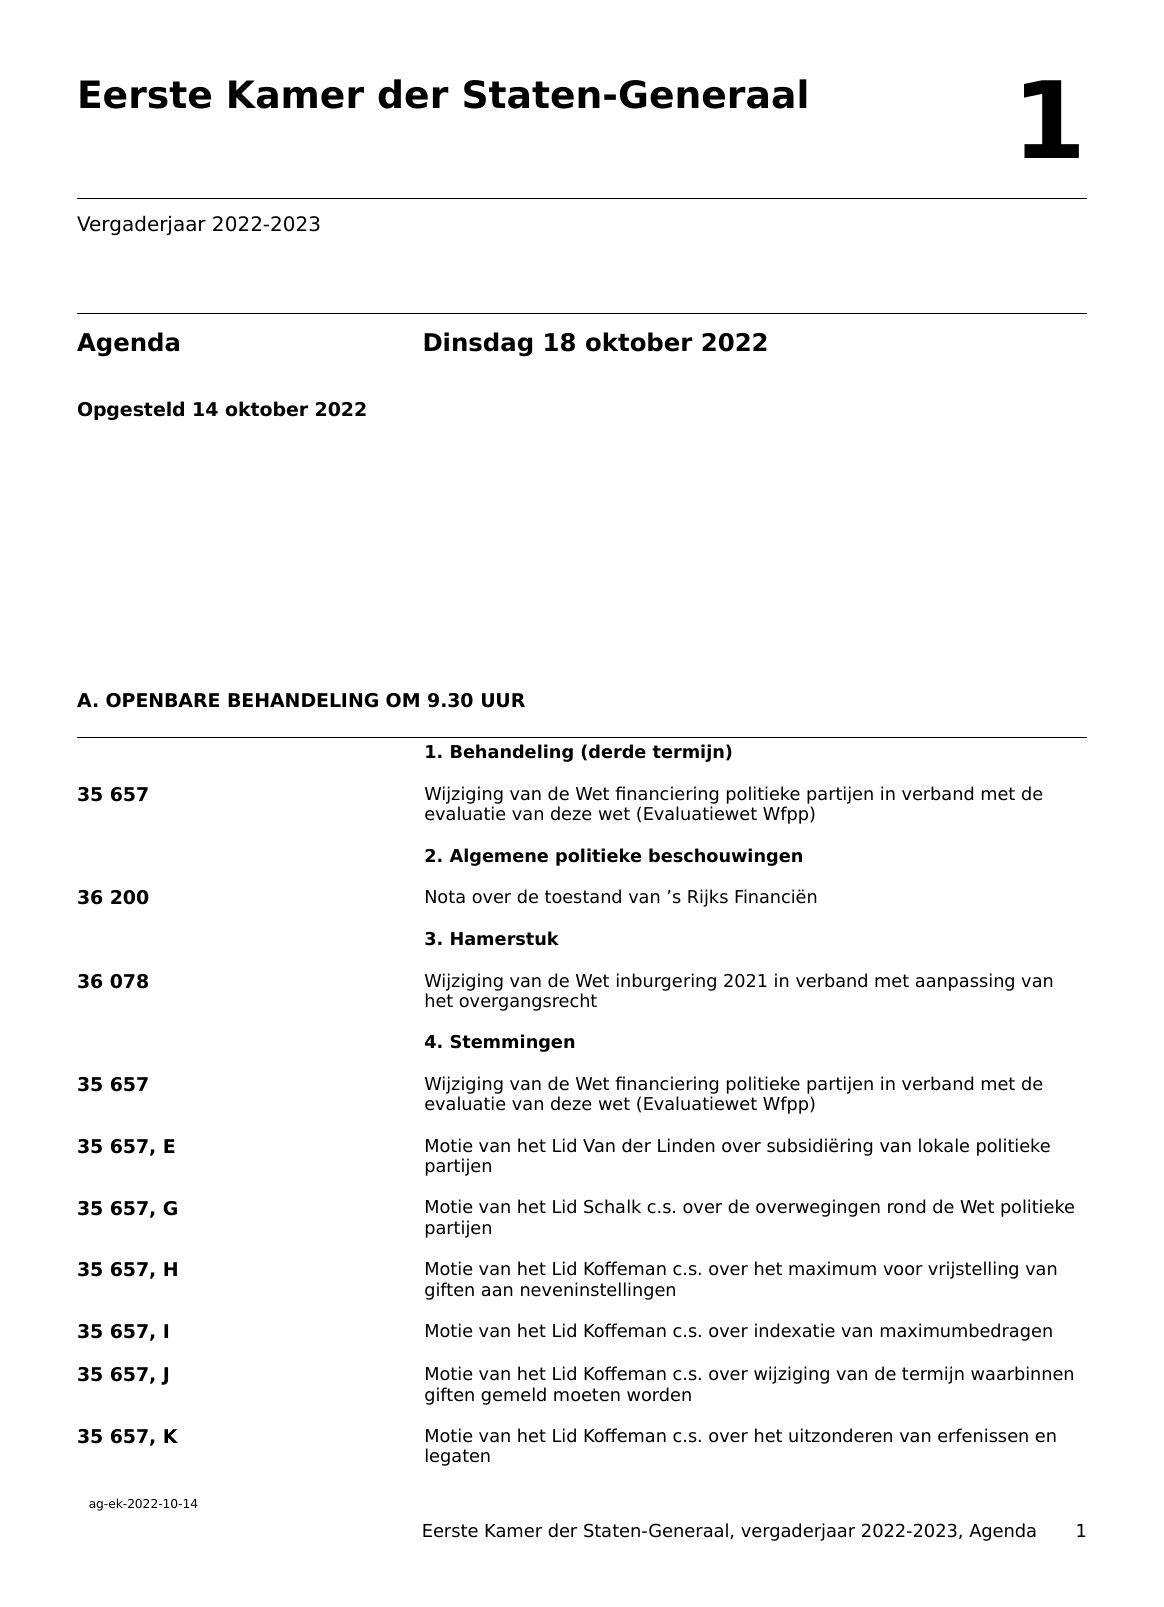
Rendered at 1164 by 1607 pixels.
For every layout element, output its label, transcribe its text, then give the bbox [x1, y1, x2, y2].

table_cell [77, 950, 401, 971]
table_cell [401, 1301, 418, 1321]
table_cell Wijziging van de Wet financiering politieke partijen in verband met de evaluatie van deze wet (Evaluatiewet Wfpp) [418, 784, 1087, 825]
table_cell [418, 1405, 1087, 1426]
table_cell 3. Hamerstuk [418, 929, 1087, 950]
table_cell [401, 866, 418, 887]
table_cell [401, 1426, 418, 1467]
table_cell [418, 1012, 1087, 1032]
table_cell [418, 1177, 1087, 1197]
table_cell [401, 784, 418, 825]
table_cell [77, 825, 401, 846]
table_cell [418, 1115, 1087, 1136]
table_cell [401, 1012, 418, 1032]
table_cell [401, 1177, 418, 1197]
table_cell Motie van het Lid Van der Linden over subsidiëring van lokale politieke partijen [418, 1136, 1087, 1177]
table_cell [401, 846, 418, 866]
table_cell [401, 887, 418, 909]
table_cell [401, 1033, 418, 1053]
table_cell Motie van het Lid Koffeman c.s. over het maximum voor vrijstelling van giften aan neveninstellingen [418, 1259, 1087, 1301]
table_cell [401, 1136, 418, 1177]
table_cell [77, 1301, 401, 1321]
table_cell Wijziging van de Wet financiering politieke partijen in verband met de evaluatie van deze wet (Evaluatiewet Wfpp) [418, 1074, 1087, 1115]
table_cell [401, 929, 418, 950]
table_header Eerste Kamer der Staten-Generaal [77, 59, 886, 198]
text Opgesteld 14 oktober 2022 [77, 399, 1087, 421]
table_cell [401, 1074, 418, 1115]
table_cell [401, 763, 418, 784]
table_cell [418, 909, 1087, 929]
table_cell [77, 1239, 401, 1259]
table_header [77, 738, 401, 763]
table_cell [401, 1198, 418, 1239]
table_cell [418, 763, 1087, 784]
table_cell Dinsdag 18 oktober 2022 [422, 314, 1087, 357]
table_cell [418, 1239, 1087, 1259]
table_cell 35 657, J [77, 1364, 401, 1405]
table_cell Vergaderjaar 2022-2023 [77, 199, 1087, 313]
table_cell [418, 1301, 1087, 1321]
table_cell 2. Algemene politieke beschouwingen [418, 846, 1087, 866]
table_cell [418, 825, 1087, 846]
table_cell 35 657, K [77, 1426, 401, 1467]
table_cell [77, 866, 401, 887]
table_cell [418, 1343, 1087, 1364]
table_cell Wijziging van de Wet inburgering 2021 in verband met aanpassing van het overgangsrecht [418, 971, 1087, 1012]
table_cell [77, 846, 401, 866]
subtitle A. OPENBARE BEHANDELING OM 9.30 UUR [77, 690, 1087, 712]
table_cell 35 657 [77, 784, 401, 825]
table_cell 35 657, E [77, 1136, 401, 1177]
table_cell Motie van het Lid Koffeman c.s. over indexatie van maximumbedragen [418, 1321, 1087, 1343]
table_cell [401, 1405, 418, 1426]
table_cell 35 657, G [77, 1198, 401, 1239]
table_cell 35 657, H [77, 1259, 401, 1301]
table_cell [401, 1239, 418, 1259]
table_cell [401, 1053, 418, 1074]
table_cell [77, 1053, 401, 1074]
table_cell [77, 909, 401, 929]
table_cell [77, 1343, 401, 1364]
table_cell [77, 1115, 401, 1136]
table_cell Nota over de toestand van ’s Rijks Financiën [418, 887, 1087, 909]
table_cell [401, 1259, 418, 1301]
table_cell [401, 971, 418, 1012]
table_header [401, 738, 418, 763]
table_cell [418, 866, 1087, 887]
table_cell [77, 763, 401, 784]
table_header 1 [886, 59, 1087, 198]
table_cell [401, 1364, 418, 1405]
table_cell [77, 1405, 401, 1426]
table_cell [401, 825, 418, 846]
table_cell [401, 950, 418, 971]
text ag-ek-2022-10-14 [88, 1497, 323, 1511]
table_cell Agenda [77, 314, 422, 357]
table_cell 35 657 [77, 1074, 401, 1115]
table_cell [77, 1012, 401, 1032]
table_cell 36 078 [77, 971, 401, 1012]
table_cell [401, 909, 418, 929]
table_cell [401, 1321, 418, 1343]
table_cell 35 657, I [77, 1321, 401, 1343]
table_cell [77, 1177, 401, 1197]
table_header 1. Behandeling (derde termijn) [418, 738, 1087, 763]
table_cell [77, 929, 401, 950]
table_cell 4. Stemmingen [418, 1033, 1087, 1053]
table_cell Motie van het Lid Koffeman c.s. over wijziging van de termijn waarbinnen giften gemeld moeten worden [418, 1364, 1087, 1405]
table_cell [401, 1343, 418, 1364]
table_cell [401, 1115, 418, 1136]
table_cell 36 200 [77, 887, 401, 909]
table_cell [418, 1053, 1087, 1074]
table_cell Motie van het Lid Koffeman c.s. over het uitzonderen van erfenissen en legaten [418, 1426, 1087, 1467]
table_cell Motie van het Lid Schalk c.s. over de overwegingen rond de Wet politieke partijen [418, 1198, 1087, 1239]
table_cell [77, 1033, 401, 1053]
table_cell [418, 950, 1087, 971]
